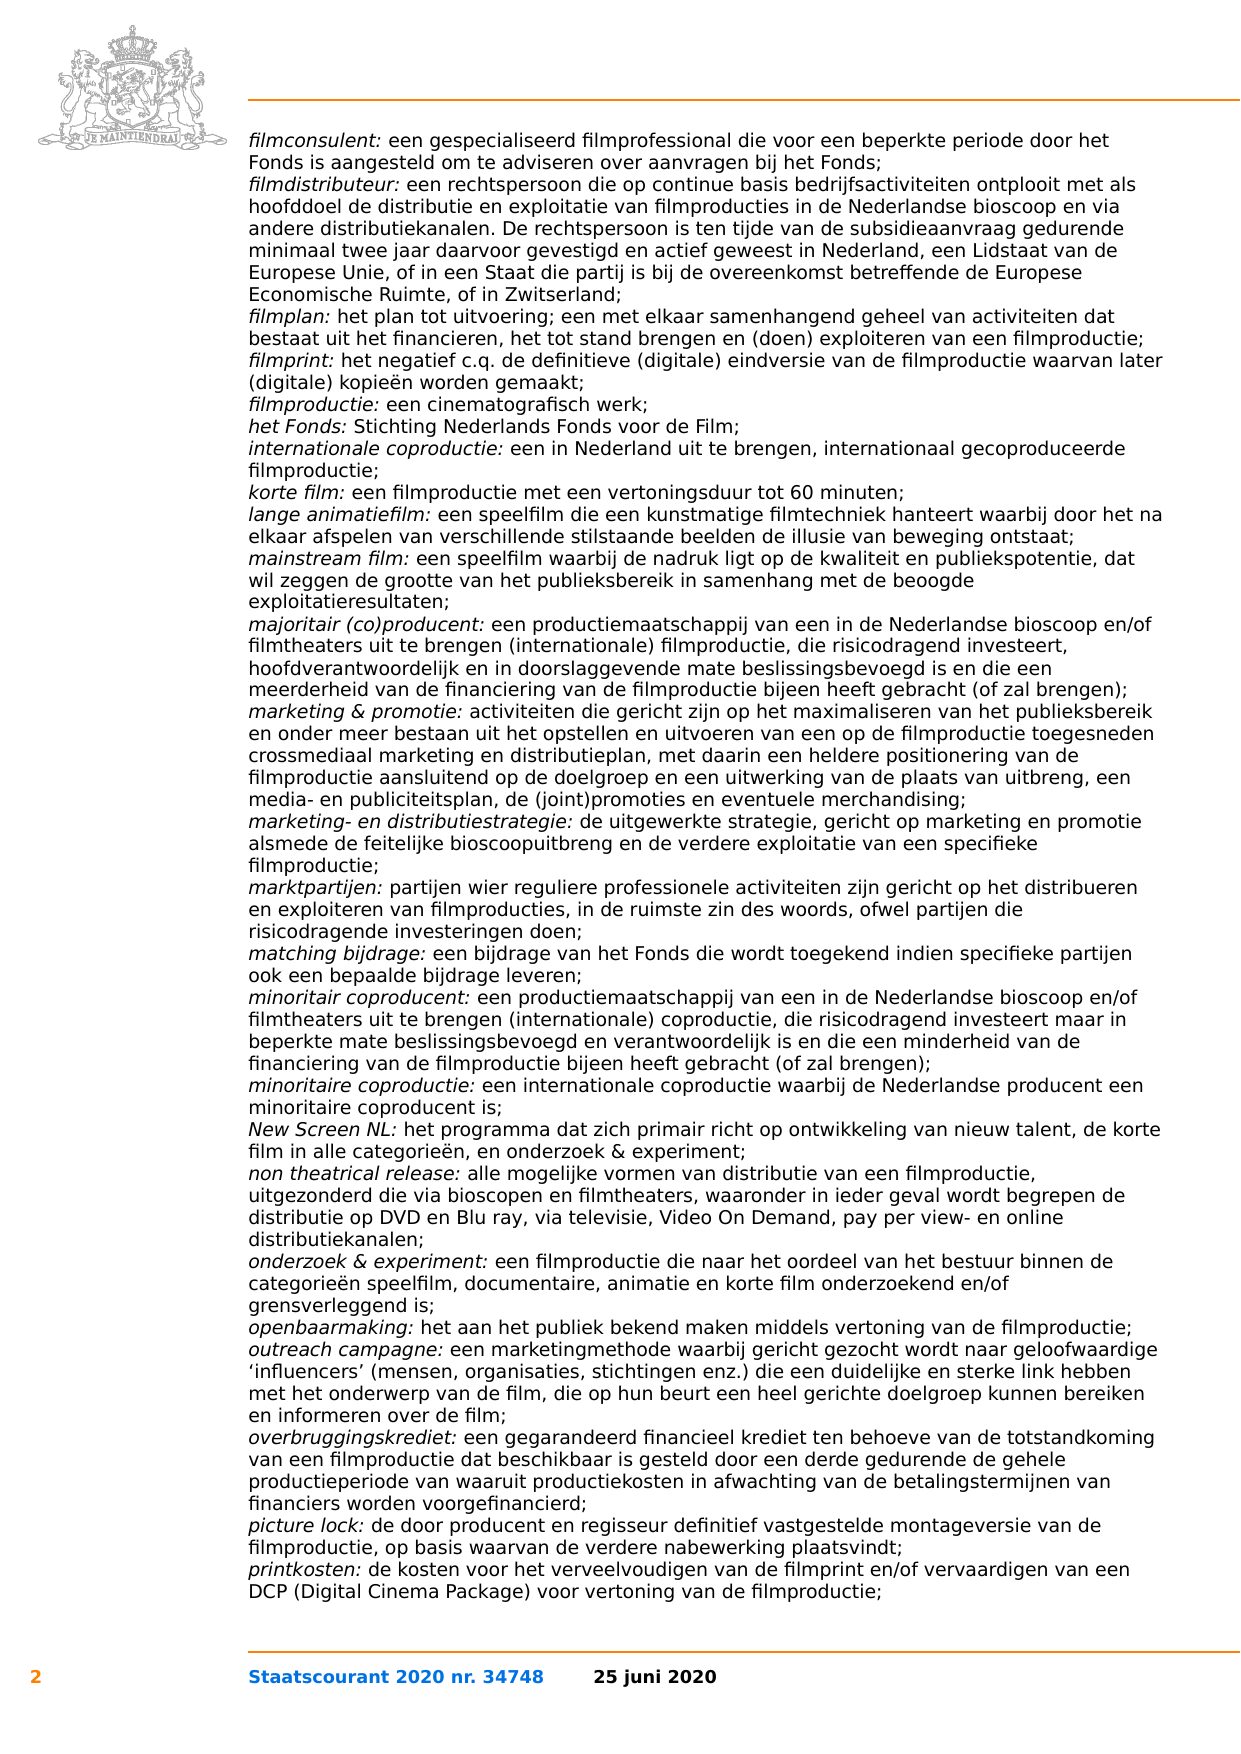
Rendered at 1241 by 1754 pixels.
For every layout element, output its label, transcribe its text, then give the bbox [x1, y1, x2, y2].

text marketing & promotie: activiteiten die gericht zijn op het maximaliseren van het publieksbereik en onder meer bestaan uit het opstellen en uitvoeren van een op de filmproductie toegesneden crossmediaal marketing en distributieplan, met daarin een heldere positionering van de filmproductie aansluitend op de doelgroep en een uitwerking van de plaats van uitbreng, een media- en publiciteitsplan, de (joint)promoties en eventuele merchandising; [248, 701, 1163, 811]
text internationale coproductie: een in Nederland uit te brengen, internationaal gecoproduceerde filmproductie; [248, 438, 1163, 482]
text matching bijdrage: een bijdrage van het Fonds die wordt toegekend indien specifieke partijen ook een bepaalde bijdrage leveren; [248, 943, 1163, 987]
text overbruggingskrediet: een gegarandeerd financieel krediet ten behoeve van de totstandkoming van een filmproductie dat beschikbaar is gesteld door een derde gedurende de gehele productieperiode van waaruit productiekosten in afwachting van de betalingstermijnen van financiers worden voorgefinancierd; [248, 1427, 1163, 1514]
text lange animatiefilm: een speelfilm die een kunstmatige filmtechniek hanteert waarbij door het na elkaar afspelen van verschillende stilstaande beelden de illusie van beweging ontstaat; [248, 503, 1163, 547]
text New Screen NL: het programma dat zich primair richt op ontwikkeling van nieuw talent, de korte film in alle categorieën, en onderzoek & experiment; [248, 1119, 1163, 1163]
text korte film: een filmproductie met een vertoningsduur tot 60 minuten; [248, 482, 1163, 503]
text openbaarmaking: het aan het publiek bekend maken middels vertoning van de filmproductie; [248, 1317, 1163, 1339]
picture [38, 25, 227, 150]
text outreach campagne: een marketingmethode waarbij gericht gezocht wordt naar geloofwaardige ‘influencers’ (mensen, organisaties, stichtingen enz.) die een duidelijke en sterke link hebben met het onderwerp van de film, die op hun beurt een heel gerichte doelgroep kunnen bereiken en informeren over de film; [248, 1339, 1163, 1427]
text non theatrical release: alle mogelijke vormen van distributie van een filmproductie, uitgezonderd die via bioscopen en filmtheaters, waaronder in ieder geval wordt begrepen de distributie op DVD en Blu ray, via televisie, Video On Demand, pay per view- en online distributiekanalen; [248, 1163, 1163, 1251]
text picture lock: de door producent en regisseur definitief vastgestelde montageversie van de filmproductie, op basis waarvan de verdere nabewerking plaatsvindt; [248, 1514, 1163, 1558]
text minoritaire coproductie: een internationale coproductie waarbij de Nederlandse producent een minoritaire coproducent is; [248, 1075, 1163, 1119]
text marketing- en distributiestrategie: de uitgewerkte strategie, gericht op marketing en promotie alsmede de feitelijke bioscoopuitbreng en de verdere exploitatie van een specifieke filmproductie; [248, 811, 1163, 877]
text filmdistributeur: een rechtspersoon die op continue basis bedrijfsactiviteiten ontplooit met als hoofddoel de distributie en exploitatie van filmproducties in de Nederlandse bioscoop en via andere distributiekanalen. De rechtspersoon is ten tijde van de subsidieaanvraag gedurende minimaal twee jaar daarvoor gevestigd en actief geweest in Nederland, een Lidstaat van de Europese Unie, of in een Staat die partij is bij de overeenkomst betreffende de Europese Economische Ruimte, of in Zwitserland; [248, 174, 1163, 306]
text printkosten: de kosten voor het verveelvoudigen van de filmprint en/of vervaardigen van een DCP (Digital Cinema Package) voor vertoning van de filmproductie; [248, 1558, 1163, 1602]
text filmconsulent: een gespecialiseerd filmprofessional die voor een beperkte periode door het Fonds is aangesteld om te adviseren over aanvragen bij het Fonds; [248, 130, 1163, 174]
text mainstream film: een speelfilm waarbij de nadruk ligt op de kwaliteit en publiekspotentie, dat wil zeggen de grootte van het publieksbereik in samenhang met de beoogde exploitatieresultaten; [248, 547, 1163, 613]
text onderzoek & experiment: een filmproductie die naar het oordeel van het bestuur binnen de categorieën speelfilm, documentaire, animatie en korte film onderzoekend en/of grensverleggend is; [248, 1251, 1163, 1317]
text majoritair (co)producent: een productiemaatschappij van een in de Nederlandse bioscoop en/of filmtheaters uit te brengen (internationale) filmproductie, die risicodragend investeert, hoofdverantwoordelijk en in doorslaggevende mate beslissingsbevoegd is en die een meerderheid van de financiering van de filmproductie bijeen heeft gebracht (of zal brengen); [248, 613, 1163, 701]
text filmprint: het negatief c.q. de definitieve (digitale) eindversie van de filmproductie waarvan later (digitale) kopieën worden gemaakt; [248, 350, 1163, 394]
text filmproductie: een cinematografisch werk; [248, 394, 1163, 416]
text marktpartijen: partijen wier reguliere professionele activiteiten zijn gericht op het distribueren en exploiteren van filmproducties, in de ruimste zin des woords, ofwel partijen die risicodragende investeringen doen; [248, 877, 1163, 943]
text het Fonds: Stichting Nederlands Fonds voor de Film; [248, 416, 1163, 438]
text minoritair coproducent: een productiemaatschappij van een in de Nederlandse bioscoop en/of filmtheaters uit te brengen (internationale) coproductie, die risicodragend investeert maar in beperkte mate beslissingsbevoegd en verantwoordelijk is en die een minderheid van de financiering van de filmproductie bijeen heeft gebracht (of zal brengen); [248, 987, 1163, 1075]
text filmplan: het plan tot uitvoering; een met elkaar samenhangend geheel van activiteiten dat bestaat uit het financieren, het tot stand brengen en (doen) exploiteren van een filmproductie; [248, 306, 1163, 350]
